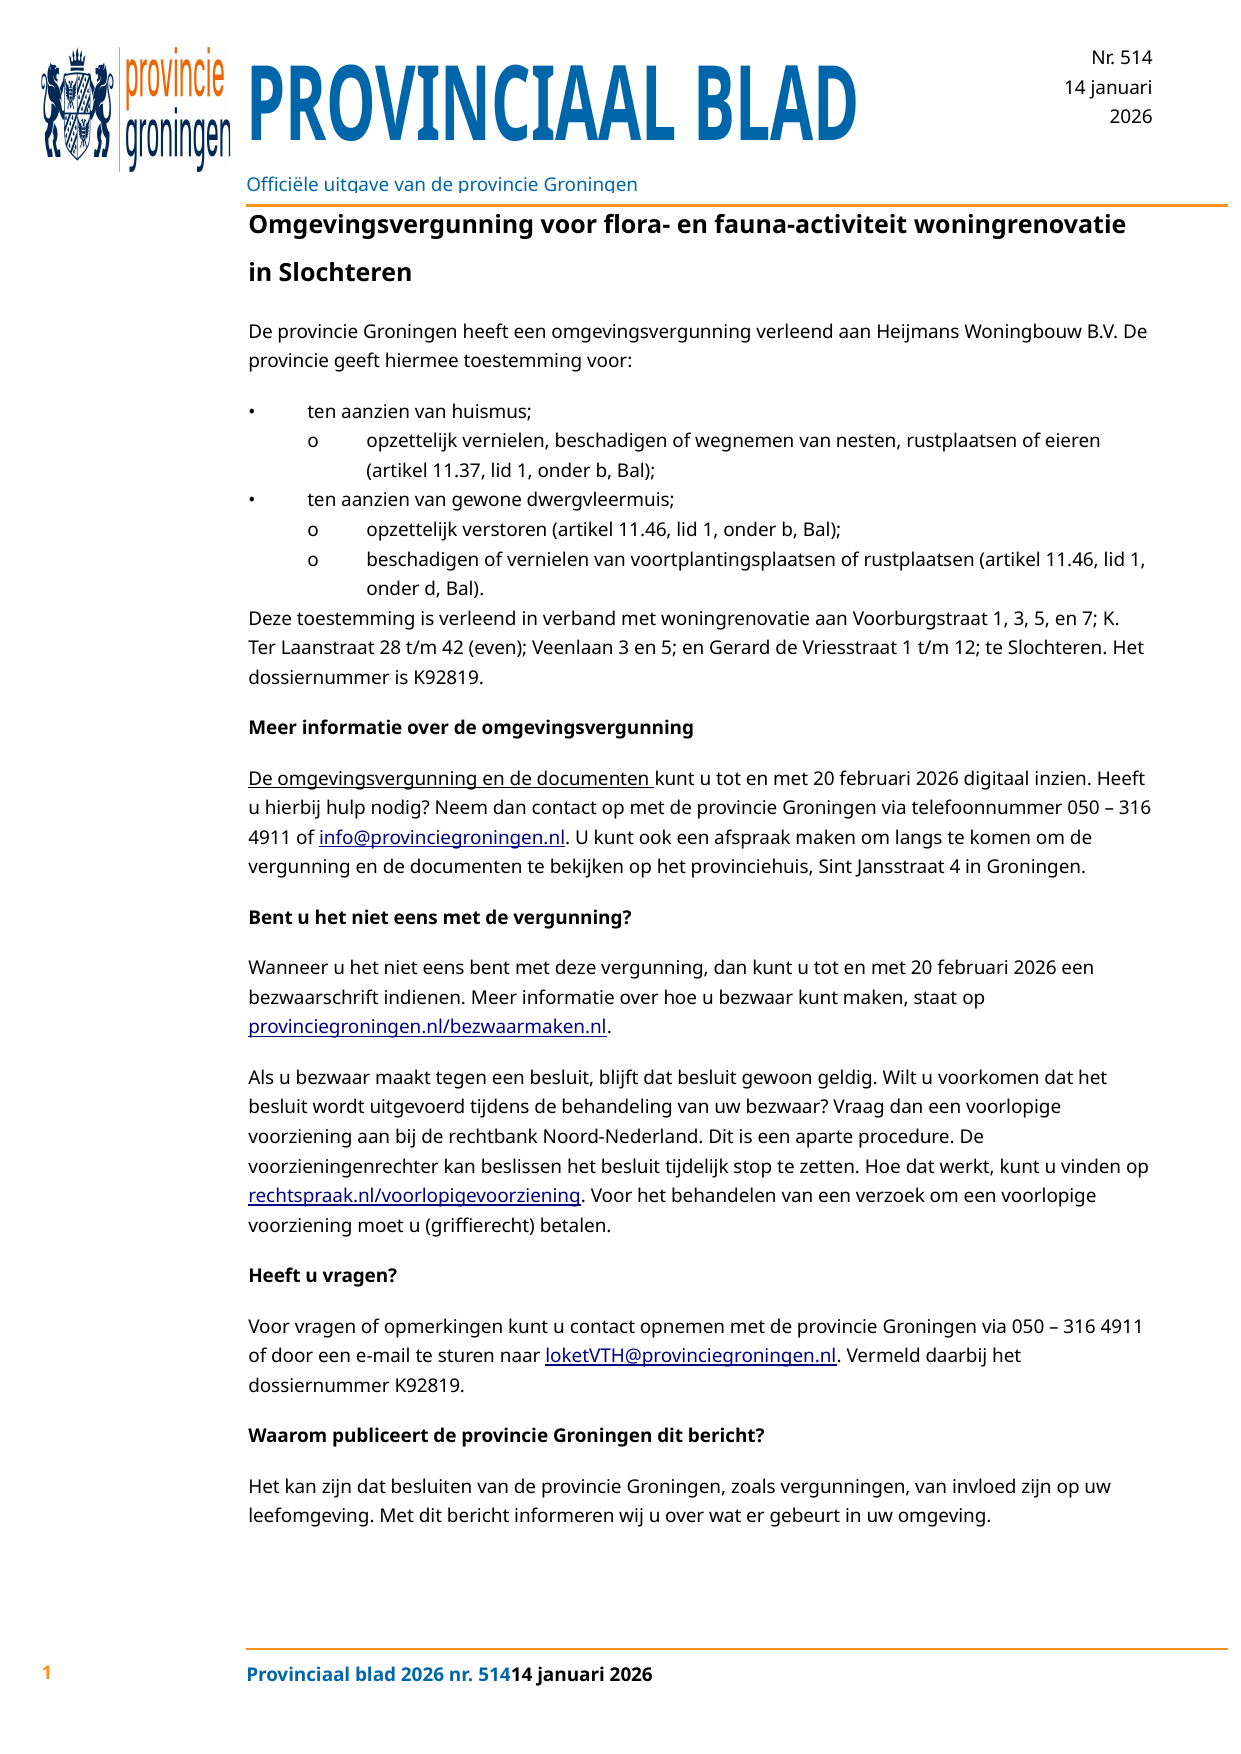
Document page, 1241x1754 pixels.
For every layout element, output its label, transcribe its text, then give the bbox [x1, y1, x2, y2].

text Het kan zijn dat besluiten van de provincie Groningen, zoals vergunningen, van invloed zijn op uw leefomgeving. Met dit bericht informeren wij u over wat er gebeurt in uw omgeving. [248, 1473, 1152, 1528]
text Bent u het niet eens met de vergunning? [248, 904, 1152, 930]
text Heeft u vragen? [248, 1262, 1152, 1288]
text Waarom publiceert de provincie Groningen dit bericht? [248, 1422, 1152, 1448]
text Wanneer u het niet eens bent met deze vergunning, dan kunt u tot en met 20 februari 2026 een bezwaarschrift indienen. Meer informatie over hoe u bezwaar kunt maken, staat op provinciegroningen.nl/bezwaarmaken.nl. [248, 954, 1152, 1039]
list opzettelijk verstoren (artikel 11.46, lid 1, onder b, Bal); [307, 516, 1152, 542]
list beschadigen of vernielen van voortplantingsplaatsen of rustplaatsen (artikel 11.46, lid 1, onder d, Bal). [307, 546, 1152, 601]
picture [41, 47, 231, 172]
text Meer informatie over de omgevingsvergunning [248, 714, 1152, 740]
list ten aanzien van gewone dwergvleermuis; [248, 487, 1152, 512]
list opzettelijk vernielen, beschadigen of wegnemen van nesten, rustplaatsen of eieren (artikel 11.37, lid 1, onder b, Bal); [307, 427, 1152, 483]
list ten aanzien van huismus; [248, 398, 1152, 424]
text Als u bezwaar maakt tegen een besluit, blijft dat besluit gewoon geldig. Wilt u voorkomen dat het besluit wordt uitgevoerd tijdens de behandeling van uw bezwaar? Vraag dan een voorlopige voorziening aan bij de rechtbank Noord-Nederland. Dit is een aparte procedure. De voorzieningenrechter kan beslissen het besluit tijdelijk stop te zetten. Hoe dat werkt, kunt u vinden op rechtspraak.nl/voorlopigevoorziening. Voor het behandelen van een verzoek om een voorlopige voorziening moet u (griffierecht) betalen. [248, 1064, 1152, 1238]
text Omgevingsvergunning voor flora- en fauna-activiteit woningrenovatie in Slochteren [248, 207, 1152, 288]
text De provincie Groningen heeft een omgevingsvergunning verleend aan Heijmans Woningbouw B.V. De provincie geeft hiermee toestemming voor: [248, 318, 1152, 373]
text De omgevingsvergunning en de documenten kunt u tot en met 20 februari 2026 digitaal inzien. Heeft u hierbij hulp nodig? Neem dan contact op met de provincie Groningen via telefoonnummer 050 – 316 4911 of info@provinciegroningen.nl. U kunt ook een afspraak maken om langs te komen om de vergunning en de documenten te bekijken op het provinciehuis, Sint Jansstraat 4 in Groningen. [248, 765, 1152, 879]
text Deze toestemming is verleend in verband met woningrenovatie aan Voorburgstraat 1, 3, 5, en 7; K. Ter Laanstraat 28 t/m 42 (even); Veenlaan 3 en 5; en Gerard de Vriesstraat 1 t/m 12; te Slochteren. Het dossiernummer is K92819. [248, 605, 1152, 690]
text Voor vragen of opmerkingen kunt u contact opnemen met de provincie Groningen via 050 – 316 4911 of door een e-mail te sturen naar loketVTH@provinciegroningen.nl. Vermeld daarbij het dossiernummer K92819. [248, 1313, 1152, 1398]
